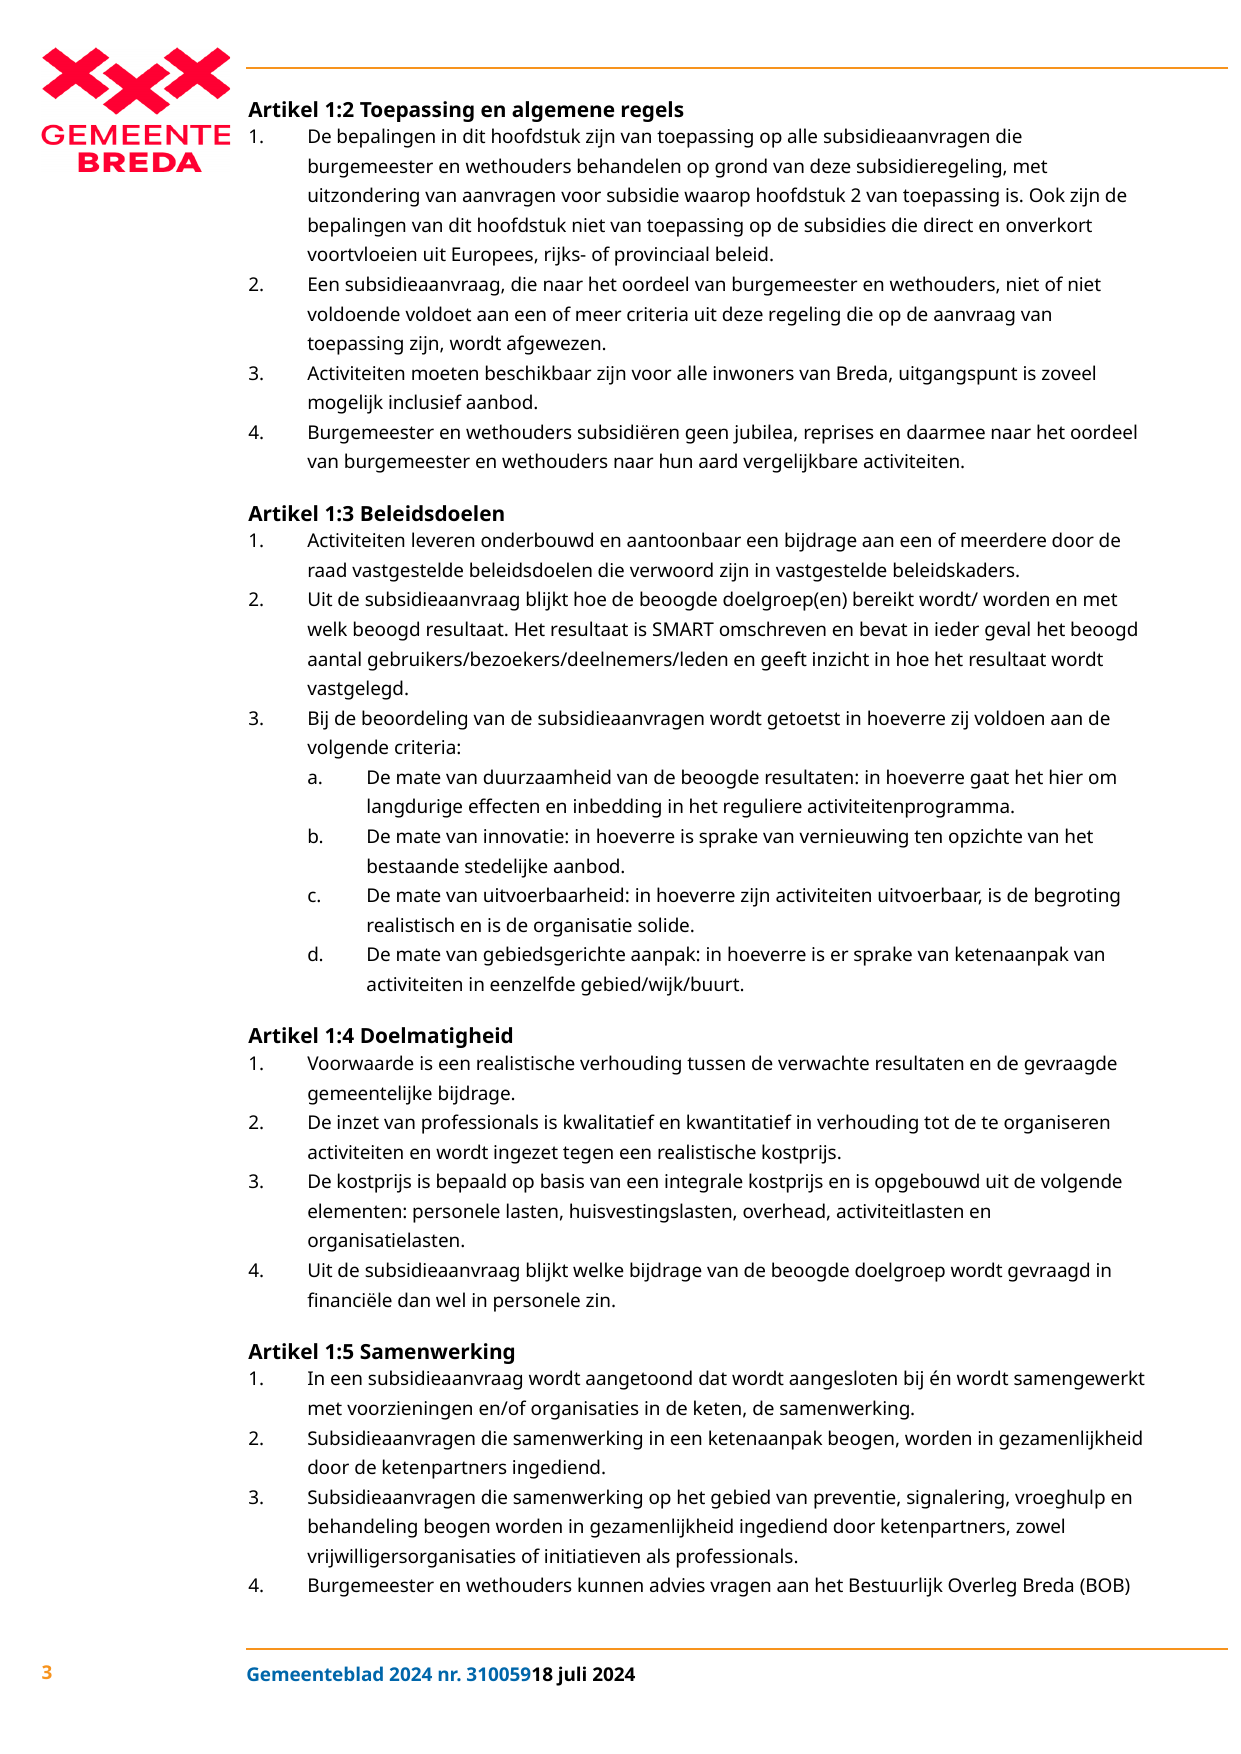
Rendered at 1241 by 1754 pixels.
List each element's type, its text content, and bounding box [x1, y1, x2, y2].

list De mate van gebiedsgerichte aanpak: in hoeverre is er sprake van ketenaanpak van activiteiten in eenzelfde gebied/wijk/buurt. [307, 942, 1152, 997]
list De inzet van professionals is kwalitatief en kwantitatief in verhouding tot de te organiseren activiteiten en wordt ingezet tegen een realistische kostprijs. [248, 1109, 1152, 1164]
list De kostprijs is bepaald op basis van een integrale kostprijs en is opgebouwd uit de volgende elementen: personele lasten, huisvestingslasten, overhead, activiteitlasten en organisatielasten. [248, 1168, 1152, 1253]
text Artikel 1:5 Samenwerking [248, 1337, 1152, 1366]
list De mate van uitvoerbaarheid: in hoeverre zijn activiteiten uitvoerbaar, is de begroting realistisch en is de organisatie solide. [307, 882, 1152, 938]
list Voorwaarde is een realistische verhouding tussen de verwachte resultaten en de gevraagde gemeentelijke bijdrage. [248, 1050, 1152, 1105]
list Burgemeester en wethouders subsidiëren geen jubilea, reprises en daarmee naar het oordeel van burgemeester en wethouders naar hun aard vergelijkbare activiteiten. [248, 419, 1152, 474]
list Subsidieaanvragen die samenwerking op het gebied van preventie, signalering, vroeghulp en behandeling beogen worden in gezamenlijkheid ingediend door ketenpartners, zowel vrijwilligersorganisaties of initiatieven als professionals. [248, 1484, 1152, 1569]
text Artikel 1:2 Toepassing en algemene regels [248, 95, 1152, 123]
list De mate van duurzaamheid van de beoogde resultaten: in hoeverre gaat het hier om langdurige effecten en inbedding in het reguliere activiteitenprogramma. [307, 764, 1152, 819]
list Uit de subsidieaanvraag blijkt welke bijdrage van de beoogde doelgroep wordt gevraagd in financiële dan wel in personele zin. [248, 1257, 1152, 1312]
text Artikel 1:4 Doelmatigheid [248, 1022, 1152, 1050]
list Activiteiten moeten beschikbaar zijn voor alle inwoners van Breda, uitgangspunt is zoveel mogelijk inclusief aanbod. [248, 360, 1152, 415]
list De mate van innovatie: in hoeverre is sprake van vernieuwing ten opzichte van het bestaande stedelijke aanbod. [307, 823, 1152, 879]
list De bepalingen in dit hoofdstuk zijn van toepassing op alle subsidieaanvragen die burgemeester en wethouders behandelen op grond van deze subsidieregeling, met uitzondering van aanvragen voor subsidie waarop hoofdstuk 2 van toepassing is. Ook zijn de bepalingen van dit hoofdstuk niet van toepassing op de subsidies die direct en onverkort voortvloeien uit Europees, rijks- of provinciaal beleid. [248, 123, 1152, 267]
list Burgemeester en wethouders kunnen advies vragen aan het Bestuurlijk Overleg Breda (BOB) [248, 1573, 1152, 1598]
list Activiteiten leveren onderbouwd en aantoonbaar een bijdrage aan een of meerdere door de raad vastgestelde beleidsdoelen die verwoord zijn in vastgestelde beleidskaders. [248, 527, 1152, 583]
list Bij de beoordeling van de subsidieaanvragen wordt getoetst in hoeverre zij voldoen aan de volgende criteria: [248, 705, 1152, 760]
picture [41, 47, 231, 172]
list Een subsidieaanvraag, die naar het oordeel van burgemeester en wethouders, niet of niet voldoende voldoet aan een of meer criteria uit deze regeling die op de aanvraag van toepassing zijn, wordt afgewezen. [248, 271, 1152, 356]
list Uit de subsidieaanvraag blijkt hoe de beoogde doelgroep(en) bereikt wordt/ worden en met welk beoogd resultaat. Het resultaat is SMART omschreven en bevat in ieder geval het beoogd aantal gebruikers/bezoekers/deelnemers/leden en geeft inzicht in hoe het resultaat wordt vastgelegd. [248, 587, 1152, 701]
list Subsidieaanvragen die samenwerking in een ketenaanpak beogen, worden in gezamenlijkheid door de ketenpartners ingediend. [248, 1425, 1152, 1480]
text Artikel 1:3 Beleidsdoelen [248, 499, 1152, 527]
list In een subsidieaanvraag wordt aangetoond dat wordt aangesloten bij én wordt samengewerkt met voorzieningen en/of organisaties in de keten, de samenwerking. [248, 1366, 1152, 1421]
